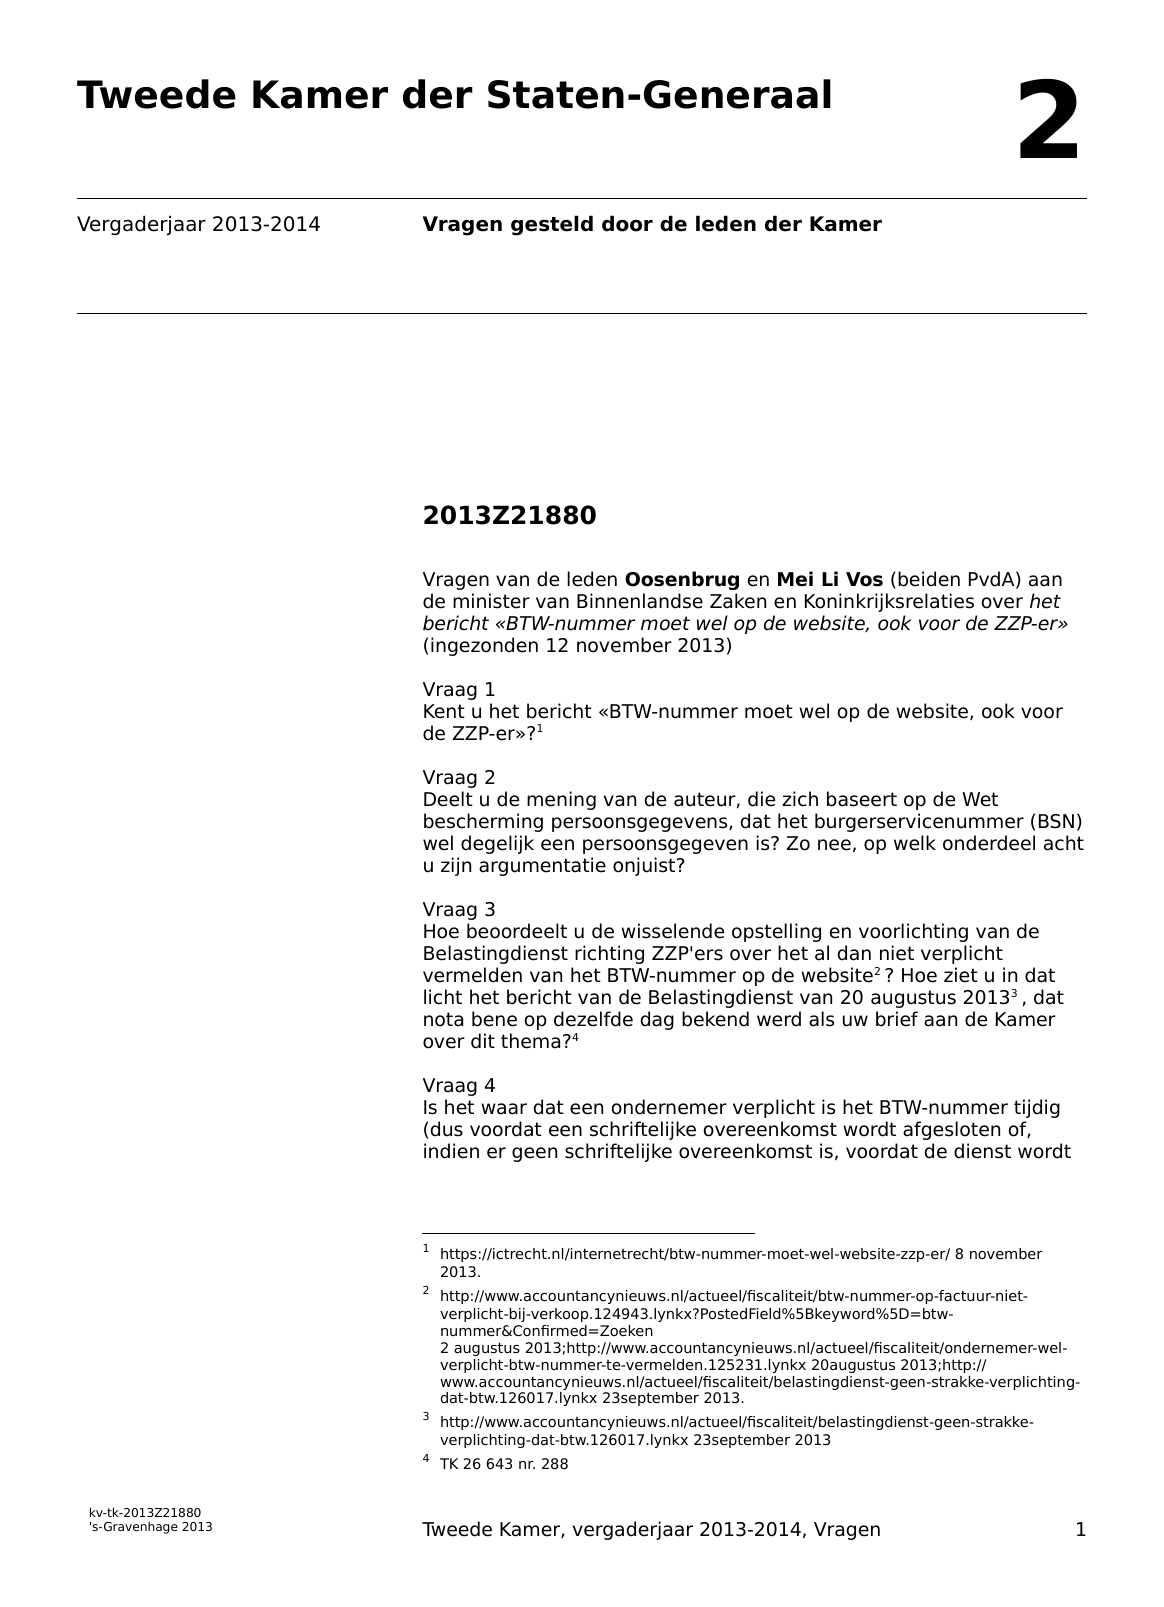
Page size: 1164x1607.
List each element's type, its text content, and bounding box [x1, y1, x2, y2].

table_header 2 [886, 59, 1087, 198]
text Hoe beoordeelt u de wisselende opstelling en voorlichting van de Belastingdienst richting ZZP'ers over het al dan niet verplicht vermelden van het BTW-nummer op de website? Hoe ziet u in dat licht het bericht van de Belastingdienst van 20 augustus 2013, dat nota bene op dezelfde dag bekend werd als uw brief aan de Kamer over dit thema? [422, 921, 1087, 1053]
text 's-Gravenhage 2013 [88, 1520, 323, 1534]
text Vraag 2 [422, 767, 1087, 789]
text TK 26 643 nr. 288 [422, 1452, 1087, 1474]
text http://www.accountancynieuws.nl/actueel/fiscaliteit/btw-nummer-op-factuur-niet-verplicht-bij-verkoop.124943.lynkx?PostedField%5Bkeyword%5D=btw-nummer&Confirmed=Zoeken 2 augustus 2013;http://www.accountancynieuws.nl/actueel/fiscaliteit/ondernemer-wel-verplicht-btw-nummer-te-vermelden.125231.lynkx 20augustus 2013;http://www.accountancynieuws.nl/actueel/fiscaliteit/belastingdienst-geen-strakke-verplichting-dat-btw.126017.lynkx 23september 2013. [422, 1284, 1087, 1407]
text Deelt u de mening van de auteur, die zich baseert op de Wet bescherming persoonsgegevens, dat het burgerservicenummer (BSN) wel degelijk een persoonsgegeven is? Zo nee, op welk onderdeel acht u zijn argumentatie onjuist? [422, 789, 1087, 877]
table_cell Vergaderjaar 2013-2014 [77, 199, 422, 313]
text Kent u het bericht «BTW-nummer moet wel op de website, ook voor de ZZP-er»? [422, 701, 1087, 745]
text kv-tk-2013Z21880 [88, 1506, 323, 1520]
table_header Tweede Kamer der Staten-Generaal [77, 59, 886, 198]
text Is het waar dat een ondernemer verplicht is het BTW-nummer tijdig (dus voordat een schriftelijke overeenkomst wordt afgesloten of, indien er geen schriftelijke overeenkomst is, voordat de dienst wordt [422, 1097, 1087, 1163]
text Vraag 1 [422, 679, 1087, 701]
text http://www.accountancynieuws.nl/actueel/fiscaliteit/belastingdienst-geen-strakke-verplichting-dat-btw.126017.lynkx 23september 2013 [422, 1410, 1087, 1449]
text Vraag 4 [422, 1075, 1087, 1097]
text Vragen van de leden Oosenbrug en Mei Li Vos (beiden PvdA) aan de minister van Binnenlandse Zaken en Koninkrijksrelaties over het bericht «BTW-nummer moet wel op de website, ook voor de ZZP-er» (ingezonden 12 november 2013) [422, 569, 1087, 657]
text 2013Z21880 [422, 501, 1087, 531]
text https://ictrecht.nl/internetrecht/btw-nummer-moet-wel-website-zzp-er/ 8 november 2013. [422, 1242, 1087, 1281]
text Vraag 3 [422, 899, 1087, 921]
table_cell Vragen gesteld door de leden der Kamer [422, 199, 1087, 313]
